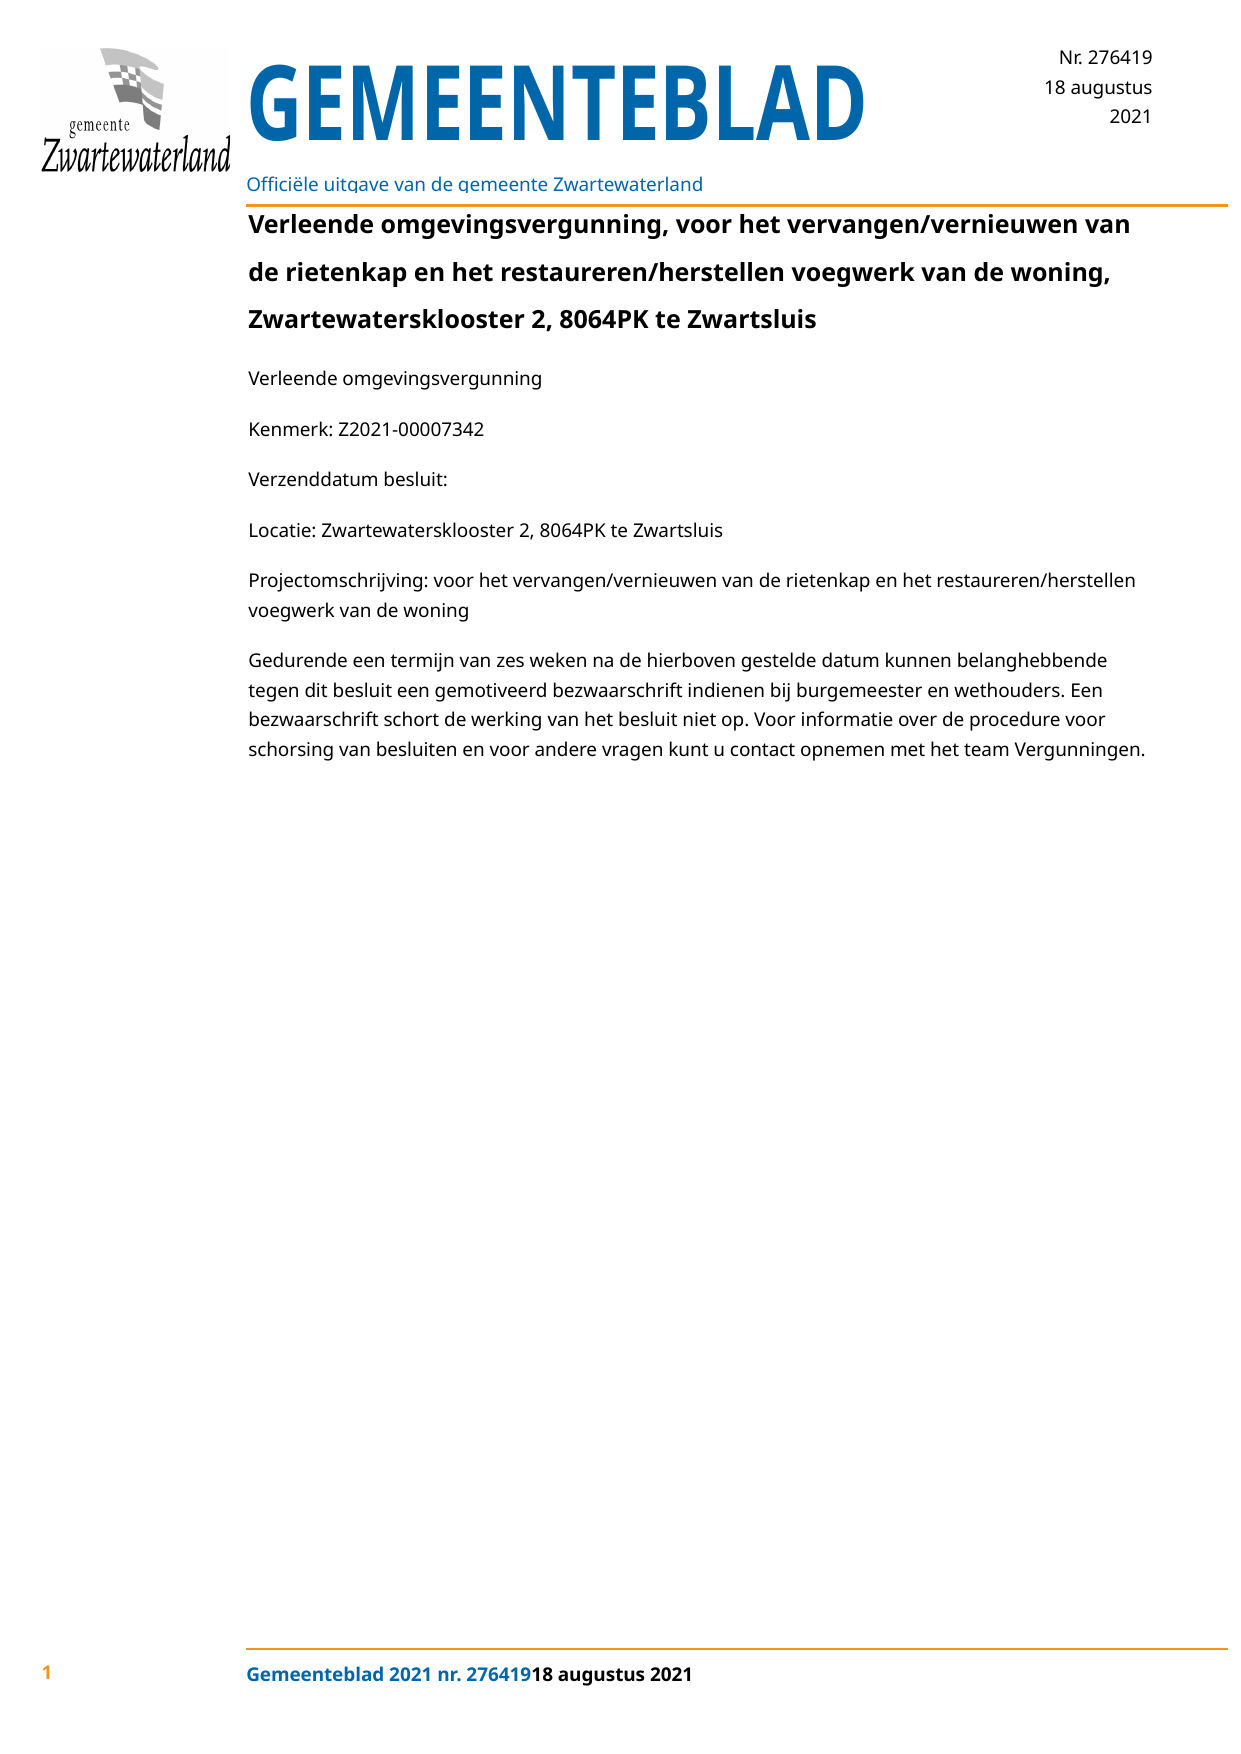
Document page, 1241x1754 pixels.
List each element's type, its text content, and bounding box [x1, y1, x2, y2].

text Projectomschrijving: voor het vervangen/vernieuwen van de rietenkap en het restaureren/herstellen voegwerk van de woning [248, 567, 1152, 622]
text Verzenddatum besluit: [248, 466, 1152, 492]
text Verleende omgevingsvergunning [248, 366, 1152, 391]
picture [41, 47, 231, 172]
text Kenmerk: Z2021-00007342 [248, 416, 1152, 442]
text Gedurende een termijn van zes weken na de hierboven gestelde datum kunnen belanghebbende tegen dit besluit een gemotiveerd bezwaarschrift indienen bij burgemeester en wethouders. Een bezwaarschrift schort de werking van het besluit niet op. Voor informatie over de procedure voor schorsing van besluiten en voor andere vragen kunt u contact opnemen met het team Vergunningen. [248, 647, 1152, 762]
text Locatie: Zwartewatersklooster 2, 8064PK te Zwartsluis [248, 517, 1152, 542]
text Verleende omgevingsvergunning, voor het vervangen/vernieuwen van de rietenkap en het restaureren/herstellen voegwerk van de woning, Zwartewatersklooster 2, 8064PK te Zwartsluis [248, 207, 1152, 336]
